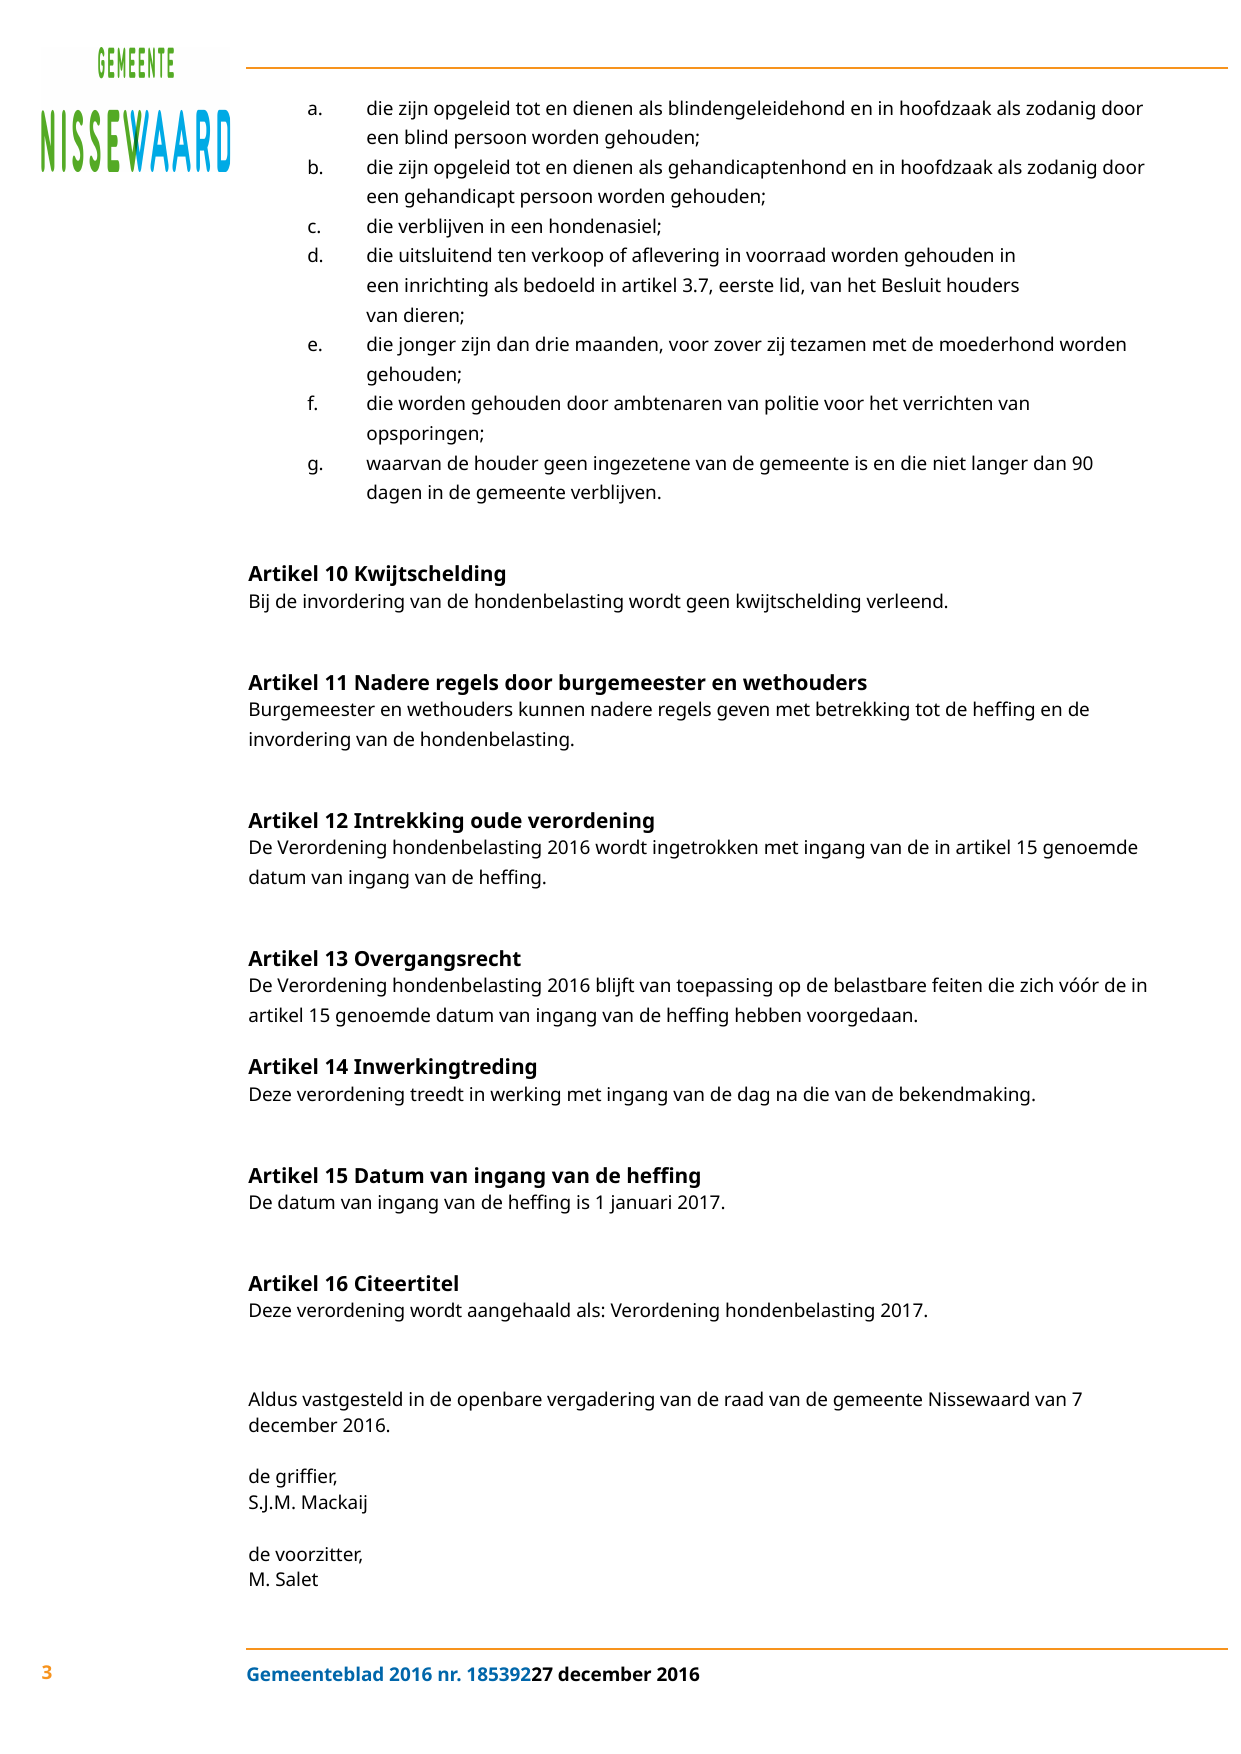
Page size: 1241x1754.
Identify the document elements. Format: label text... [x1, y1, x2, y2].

text Artikel 10 Kwijtschelding [248, 559, 1152, 588]
picture [201, 122, 206, 138]
list van dieren; [307, 302, 1152, 328]
list die zijn opgeleid tot en dienen als blindengeleidehond en in hoofdzaak als zodanig door een blind persoon worden gehouden; [307, 95, 1152, 150]
list een inrichting als bedoeld in artikel 3.7, eerste lid, van het Besluit houders [307, 272, 1152, 298]
list waarvan de houder geen ingezetene van de gemeente is en die niet langer dan 90 dagen in de gemeente verblijven. [307, 450, 1152, 505]
text De datum van ingang van de heffing is 1 januari 2017. [248, 1189, 1152, 1215]
text S.J.M. Mackaij [248, 1489, 1152, 1515]
text Deze verordening wordt aangehaald als: Verordening hondenbelasting 2017. [248, 1298, 1152, 1323]
picture [154, 157, 165, 172]
list die zijn opgeleid tot en dienen als gehandicaptenhond en in hoofdzaak als zodanig door een gehandicapt persoon worden gehouden; [307, 154, 1152, 209]
text Bij de invordering van de hondenbelasting wordt geen kwijtschelding verleend. [248, 588, 1152, 613]
text Artikel 16 Citeertitel [248, 1269, 1152, 1298]
text M. Salet [248, 1566, 1152, 1592]
picture [222, 122, 227, 160]
text De Verordening hondenbelasting 2016 wordt ingetrokken met ingang van de in artikel 15 genoemde datum van ingang van de heffing. [248, 834, 1152, 889]
text de voorzitter, [248, 1541, 1152, 1566]
list die worden gehouden door ambtenaren van politie voor het verrichten van opsporingen; [307, 391, 1152, 446]
picture [176, 157, 187, 172]
list die verblijven in een hondenasiel; [307, 213, 1152, 239]
picture [200, 151, 206, 172]
text Aldus vastgesteld in de openbare vergadering van de raad van de gemeente Nissewaard van 7 december 2016. [248, 1386, 1152, 1438]
list die jonger zijn dan drie maanden, voor zover zij tezamen met de moederhond worden gehouden; [307, 331, 1152, 387]
text Deze verordening treedt in werking met ingang van de dag na die van de bekendmaking. [248, 1081, 1152, 1106]
text Burgemeester en wethouders kunnen nadere regels geven met betrekking tot de heffing en de invordering van de hondenbelasting. [248, 696, 1152, 752]
list die uitsluitend ten verkoop of aflevering in voorraad worden gehouden in [307, 243, 1152, 268]
text de griffier, [248, 1463, 1152, 1489]
text Artikel 15 Datum van ingang van de heffing [248, 1161, 1152, 1189]
picture [41, 47, 231, 172]
text De Verordening hondenbelasting 2016 blijft van toepassing op de belastbare feiten die zich vóór de in artikel 15 genoemde datum van ingang van de heffing hebben voorgedaan. [248, 972, 1152, 1028]
text Artikel 11 Nadere regels door burgemeester en wethouders [248, 668, 1152, 696]
text Artikel 14 Inwerkingtreding [248, 1052, 1152, 1081]
text Artikel 13 Overgangsrecht [248, 944, 1152, 972]
text Artikel 12 Intrekking oude verordening [248, 806, 1152, 834]
